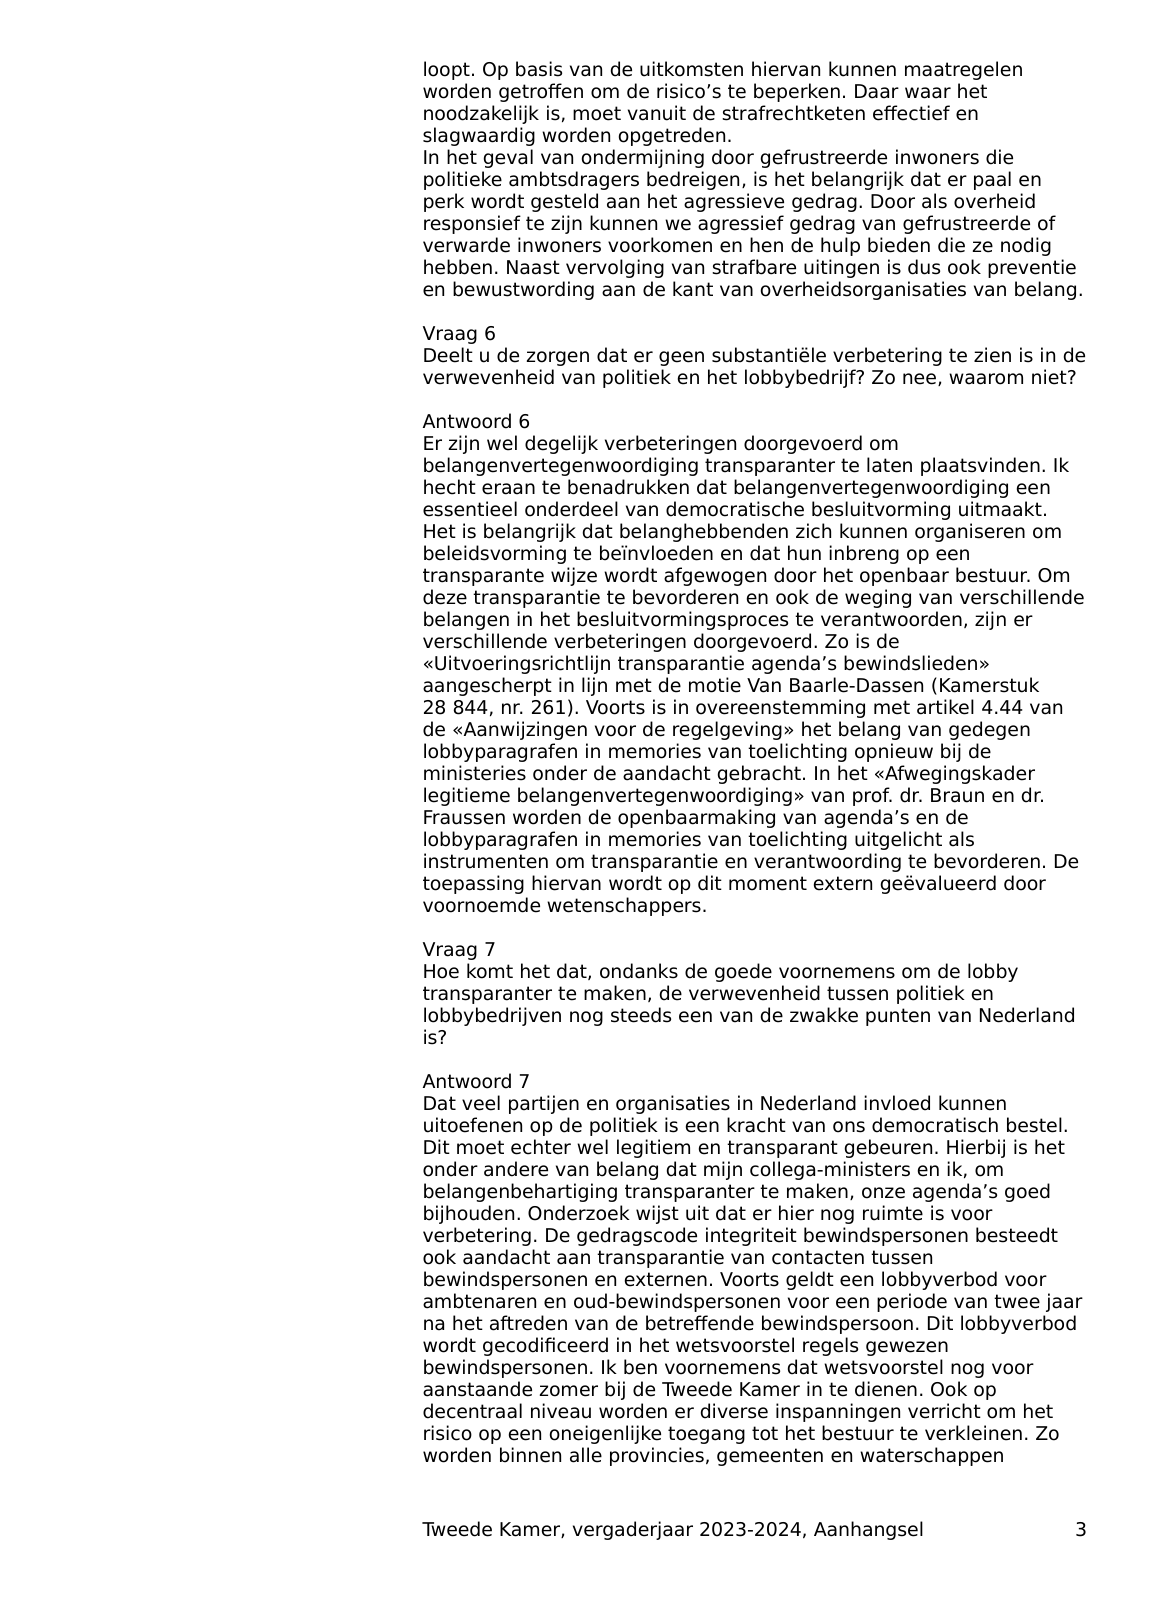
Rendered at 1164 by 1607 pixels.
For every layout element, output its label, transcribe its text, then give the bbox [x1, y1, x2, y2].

text Antwoord 7 [422, 1071, 1087, 1093]
text Vraag 7 [422, 939, 1087, 961]
text In het geval van ondermijning door gefrustreerde inwoners die politieke ambtsdragers bedreigen, is het belangrijk dat er paal en perk wordt gesteld aan het agressieve gedrag. Door als overheid responsief te zijn kunnen we agressief gedrag van gefrustreerde of verwarde inwoners voorkomen en hen de hulp bieden die ze nodig hebben. Naast vervolging van strafbare uitingen is dus ook preventie en bewustwording aan de kant van overheidsorganisaties van belang. [422, 147, 1087, 301]
text loopt. Op basis van de uitkomsten hiervan kunnen maatregelen worden getroffen om de risico’s te beperken. Daar waar het noodzakelijk is, moet vanuit de strafrechtketen effectief en slagwaardig worden opgetreden. [422, 59, 1087, 147]
text Vraag 6 [422, 323, 1087, 345]
text Dat veel partijen en organisaties in Nederland invloed kunnen uitoefenen op de politiek is een kracht van ons democratisch bestel. Dit moet echter wel legitiem en transparant gebeuren. Hierbij is het onder andere van belang dat mijn collega-ministers en ik, om belangenbehartiging transparanter te maken, onze agenda’s goed bijhouden. Onderzoek wijst uit dat er hier nog ruimte is voor verbetering. De gedragscode integriteit bewindspersonen besteedt ook aandacht aan transparantie van contacten tussen bewindspersonen en externen. Voorts geldt een lobbyverbod voor ambtenaren en oud-bewindspersonen voor een periode van twee jaar na het aftreden van de betreffende bewindspersoon. Dit lobbyverbod wordt gecodificeerd in het wetsvoorstel regels gewezen bewindspersonen. Ik ben voornemens dat wetsvoorstel nog voor aanstaande zomer bij de Tweede Kamer in te dienen. Ook op decentraal niveau worden er diverse inspanningen verricht om het risico op een oneigenlijke toegang tot het bestuur te verkleinen. Zo worden binnen alle provincies, gemeenten en waterschappen [422, 1093, 1087, 1467]
text Hoe komt het dat, ondanks de goede voornemens om de lobby transparanter te maken, de verwevenheid tussen politiek en lobbybedrijven nog steeds een van de zwakke punten van Nederland is? [422, 961, 1087, 1049]
text Antwoord 6 [422, 411, 1087, 433]
text Deelt u de zorgen dat er geen substantiële verbetering te zien is in de verwevenheid van politiek en het lobbybedrijf? Zo nee, waarom niet? [422, 345, 1087, 389]
text Er zijn wel degelijk verbeteringen doorgevoerd om belangenvertegenwoordiging transparanter te laten plaatsvinden. Ik hecht eraan te benadrukken dat belangenvertegenwoordiging een essentieel onderdeel van democratische besluitvorming uitmaakt. Het is belangrijk dat belanghebbenden zich kunnen organiseren om beleidsvorming te beïnvloeden en dat hun inbreng op een transparante wijze wordt afgewogen door het openbaar bestuur. Om deze transparantie te bevorderen en ook de weging van verschillende belangen in het besluitvormingsproces te verantwoorden, zijn er verschillende verbeteringen doorgevoerd. Zo is de «Uitvoeringsrichtlijn transparantie agenda’s bewindslieden» aangescherpt in lijn met de motie Van Baarle-Dassen (Kamerstuk 28 844, nr. 261). Voorts is in overeenstemming met artikel 4.44 van de «Aanwijzingen voor de regelgeving» het belang van gedegen lobbyparagrafen in memories van toelichting opnieuw bij de ministeries onder de aandacht gebracht. In het «Afwegingskader legitieme belangenvertegenwoordiging» van prof. dr. Braun en dr. Fraussen worden de openbaarmaking van agenda’s en de lobbyparagrafen in memories van toelichting uitgelicht als instrumenten om transparantie en verantwoording te bevorderen. De toepassing hiervan wordt op dit moment extern geëvalueerd door voornoemde wetenschappers. [422, 433, 1087, 917]
